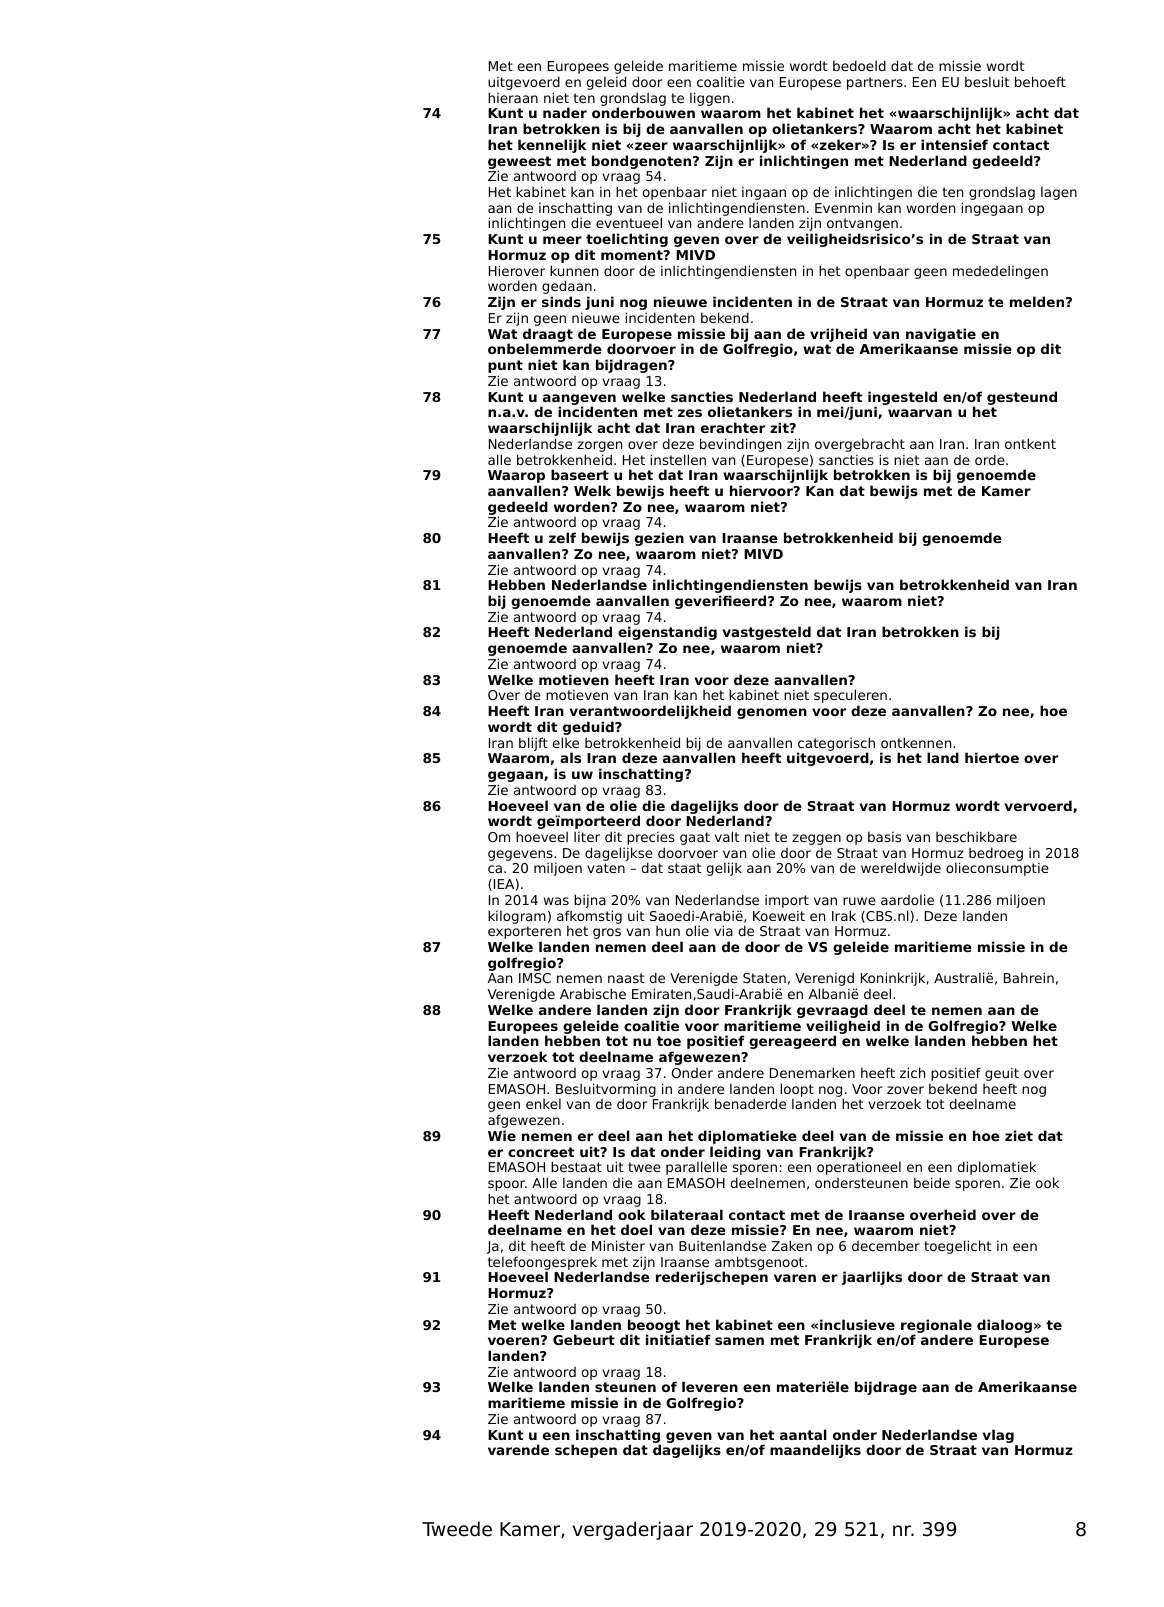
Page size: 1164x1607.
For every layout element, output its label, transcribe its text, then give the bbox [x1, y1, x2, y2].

table_cell Met een Europees geleide maritieme missie wordt bedoeld dat de missie wordt uitgevoerd en geleid door een coalitie van Europese partners. Een EU besluit behoeft hieraan niet ten grondslag te liggen. [481, 59, 1087, 106]
table_cell 74 [422, 106, 481, 169]
table_cell Kunt u nader onderbouwen waarom het kabinet het «waarschijnlijk» acht dat Iran betrokken is bij de aanvallen op olietankers? Waarom acht het kabinet het kennelijk niet «zeer waarschijnlijk» of «zeker»? Is er intensief contact geweest met bondgenoten? Zijn er inlichtingen met Nederland gedeeld? [481, 106, 1087, 169]
table_cell Welke motieven heeft Iran voor deze aanvallen? [481, 673, 1087, 688]
table_cell 78 [422, 389, 481, 437]
table_cell EMASOH bestaat uit twee parallelle sporen: een operationeel en een diplomatiek spoor. Alle landen die aan EMASOH deelnemen, ondersteunen beide sporen. Zie ook het antwoord op vraag 18. [481, 1160, 1087, 1207]
table_cell Waarop baseert u het dat Iran waarschijnlijk betrokken is bij genoemde aanvallen? Welk bewijs heeft u hiervoor? Kan dat bewijs met de Kamer gedeeld worden? Zo nee, waarom niet? [481, 468, 1087, 515]
table_cell Zie antwoord op vraag 50. [481, 1302, 1087, 1317]
table_cell Wat draagt de Europese missie bij aan de vrijheid van navigatie en onbelemmerde doorvoer in de Golfregio, wat de Amerikaanse missie op dit punt niet kan bijdragen? [481, 326, 1087, 374]
table_cell [422, 657, 481, 672]
table_cell 86 [422, 798, 481, 830]
table_cell [422, 1066, 481, 1129]
table_cell Ja, dit heeft de Minister van Buitenlandse Zaken op 6 december toegelicht in een telefoongesprek met zijn Iraanse ambtsgenoot. [481, 1239, 1087, 1270]
table_cell Zie antwoord op vraag 18. [481, 1365, 1087, 1380]
table_cell 84 [422, 704, 481, 735]
table_cell 79 [422, 468, 481, 515]
table_cell 89 [422, 1129, 481, 1160]
table_cell Met welke landen beoogt het kabinet een «inclusieve regionale dialoog» te voeren? Gebeurt dit initiatief samen met Frankrijk en/of andere Europese landen? [481, 1318, 1087, 1364]
table_cell Welke andere landen zijn door Frankrijk gevraagd deel te nemen aan de Europees geleide coalitie voor maritieme veiligheid in de Golfregio? Welke landen hebben tot nu toe positief gereageerd en welke landen hebben het verzoek tot deelname afgewezen? [481, 1003, 1087, 1066]
table_cell 90 [422, 1207, 481, 1239]
table_cell Om hoeveel liter dit precies gaat valt niet te zeggen op basis van beschikbare gegevens. De dagelijkse doorvoer van olie door de Straat van Hormuz bedroeg in 2018 ca. 20 miljoen vaten – dat staat gelijk aan 20% van de wereldwijde olieconsumptie (IEA). In 2014 was bijna 20% van Nederlandse import van ruwe aardolie (11.286 miljoen kilogram) afkomstig uit Saoedi-Arabië, Koeweit en Irak (CBS.nl). Deze landen exporteren het gros van hun olie via de Straat van Hormuz. [481, 830, 1087, 940]
table_cell Welke landen nemen deel aan de door de VS geleide maritieme missie in de golfregio? [481, 940, 1087, 971]
table_cell 88 [422, 1003, 481, 1066]
table_cell Welke landen steunen of leveren een materiële bijdrage aan de Amerikaanse maritieme missie in de Golfregio? [481, 1380, 1087, 1412]
table_cell [422, 783, 481, 798]
table_cell [422, 311, 481, 326]
table_cell [422, 515, 481, 531]
table_cell 80 [422, 531, 481, 562]
table_cell Kunt u meer toelichting geven over de veiligheidsrisico’s in de Straat van Hormuz op dit moment? MIVD [481, 232, 1087, 263]
table_cell [422, 1302, 481, 1317]
table_cell Hierover kunnen door de inlichtingendiensten in het openbaar geen mededelingen worden gedaan. [481, 264, 1087, 295]
table_cell Zie antwoord op vraag 54. Het kabinet kan in het openbaar niet ingaan op de inlichtingen die ten grondslag lagen aan de inschatting van de inlichtingendiensten. Evenmin kan worden ingegaan op inlichtingen die eventueel van andere landen zijn ontvangen. [481, 169, 1087, 232]
table_cell Aan IMSC nemen naast de Verenigde Staten, Verenigd Koninkrijk, Australië, Bahrein, Verenigde Arabische Emiraten,Saudi-Arabië en Albanië deel. [481, 971, 1087, 1003]
table_cell Zie antwoord op vraag 74. [481, 610, 1087, 625]
table_cell Hebben Nederlandse inlichtingendiensten bewijs van betrokkenheid van Iran bij genoemde aanvallen geverifieerd? Zo nee, waarom niet? [481, 578, 1087, 609]
table_cell Er zijn geen nieuwe incidenten bekend. [481, 311, 1087, 326]
table_cell [422, 610, 481, 625]
table_cell [422, 264, 481, 295]
table_cell [422, 1239, 481, 1270]
table_cell [422, 1412, 481, 1427]
table_cell 94 [422, 1428, 481, 1459]
table_cell Nederlandse zorgen over deze bevindingen zijn overgebracht aan Iran. Iran ontkent alle betrokkenheid. Het instellen van (Europese) sancties is niet aan de orde. [481, 437, 1087, 468]
table_cell 77 [422, 326, 481, 374]
table_cell [422, 563, 481, 578]
table_cell Heeft u zelf bewijs gezien van Iraanse betrokkenheid bij genoemde aanvallen? Zo nee, waarom niet? MIVD [481, 531, 1087, 562]
table_cell 82 [422, 625, 481, 657]
table_cell Heeft Nederland eigenstandig vastgesteld dat Iran betrokken is bij genoemde aanvallen? Zo nee, waarom niet? [481, 625, 1087, 657]
table_cell [422, 971, 481, 1003]
table_cell 87 [422, 940, 481, 971]
table_cell [422, 830, 481, 940]
table_cell Zie antwoord op vraag 74. [481, 515, 1087, 531]
table_cell [422, 374, 481, 389]
table_cell [422, 169, 481, 232]
table_cell Wie nemen er deel aan het diplomatieke deel van de missie en hoe ziet dat er concreet uit? Is dat onder leiding van Frankrijk? [481, 1129, 1087, 1160]
table_cell Kunt u aangeven welke sancties Nederland heeft ingesteld en/of gesteund n.a.v. de incidenten met zes olietankers in mei/juni, waarvan u het waarschijnlijk acht dat Iran erachter zit? [481, 389, 1087, 437]
table_cell Zie antwoord op vraag 83. [481, 783, 1087, 798]
table_cell 75 [422, 232, 481, 263]
table_cell Zie antwoord op vraag 74. [481, 657, 1087, 672]
table_cell [422, 1365, 481, 1380]
table_cell 83 [422, 673, 481, 688]
table_cell Over de motieven van Iran kan het kabinet niet speculeren. [481, 688, 1087, 704]
table_cell [422, 735, 481, 751]
table_cell Zijn er sinds juni nog nieuwe incidenten in de Straat van Hormuz te melden? [481, 295, 1087, 311]
table_cell Zie antwoord op vraag 74. [481, 563, 1087, 578]
table_cell [422, 688, 481, 704]
table_cell Heeft Iran verantwoordelijkheid genomen voor deze aanvallen? Zo nee, hoe wordt dit geduid? [481, 704, 1087, 735]
table_cell 93 [422, 1380, 481, 1412]
table_cell Zie antwoord op vraag 13. [481, 374, 1087, 389]
table_cell Waarom, als Iran deze aanvallen heeft uitgevoerd, is het land hiertoe over gegaan, is uw inschatting? [481, 751, 1087, 783]
table_cell Hoeveel van de olie die dagelijks door de Straat van Hormuz wordt vervoerd, wordt geïmporteerd door Nederland? [481, 798, 1087, 830]
table_cell [422, 437, 481, 468]
table_cell Kunt u een inschatting geven van het aantal onder Nederlandse vlag varende schepen dat dagelijks en/of maandelijks door de Straat van Hormuz [481, 1428, 1087, 1459]
table_cell 85 [422, 751, 481, 783]
table_cell [422, 1160, 481, 1207]
table_cell Heeft Nederland ook bilateraal contact met de Iraanse overheid over de deelname en het doel van deze missie? En nee, waarom niet? [481, 1207, 1087, 1239]
table_cell 81 [422, 578, 481, 609]
table_cell 92 [422, 1318, 481, 1364]
table_cell Hoeveel Nederlandse rederijschepen varen er jaarlijks door de Straat van Hormuz? [481, 1270, 1087, 1302]
table_cell Zie antwoord op vraag 37. Onder andere Denemarken heeft zich positief geuit over EMASOH. Besluitvorming in andere landen loopt nog. Voor zover bekend heeft nog geen enkel van de door Frankrijk benaderde landen het verzoek tot deelname afgewezen. [481, 1066, 1087, 1129]
table_cell 76 [422, 295, 481, 311]
table_cell Iran blijft elke betrokkenheid bij de aanvallen categorisch ontkennen. [481, 735, 1087, 751]
table_cell 91 [422, 1270, 481, 1302]
table_cell [422, 59, 481, 106]
table_cell Zie antwoord op vraag 87. [481, 1412, 1087, 1427]
